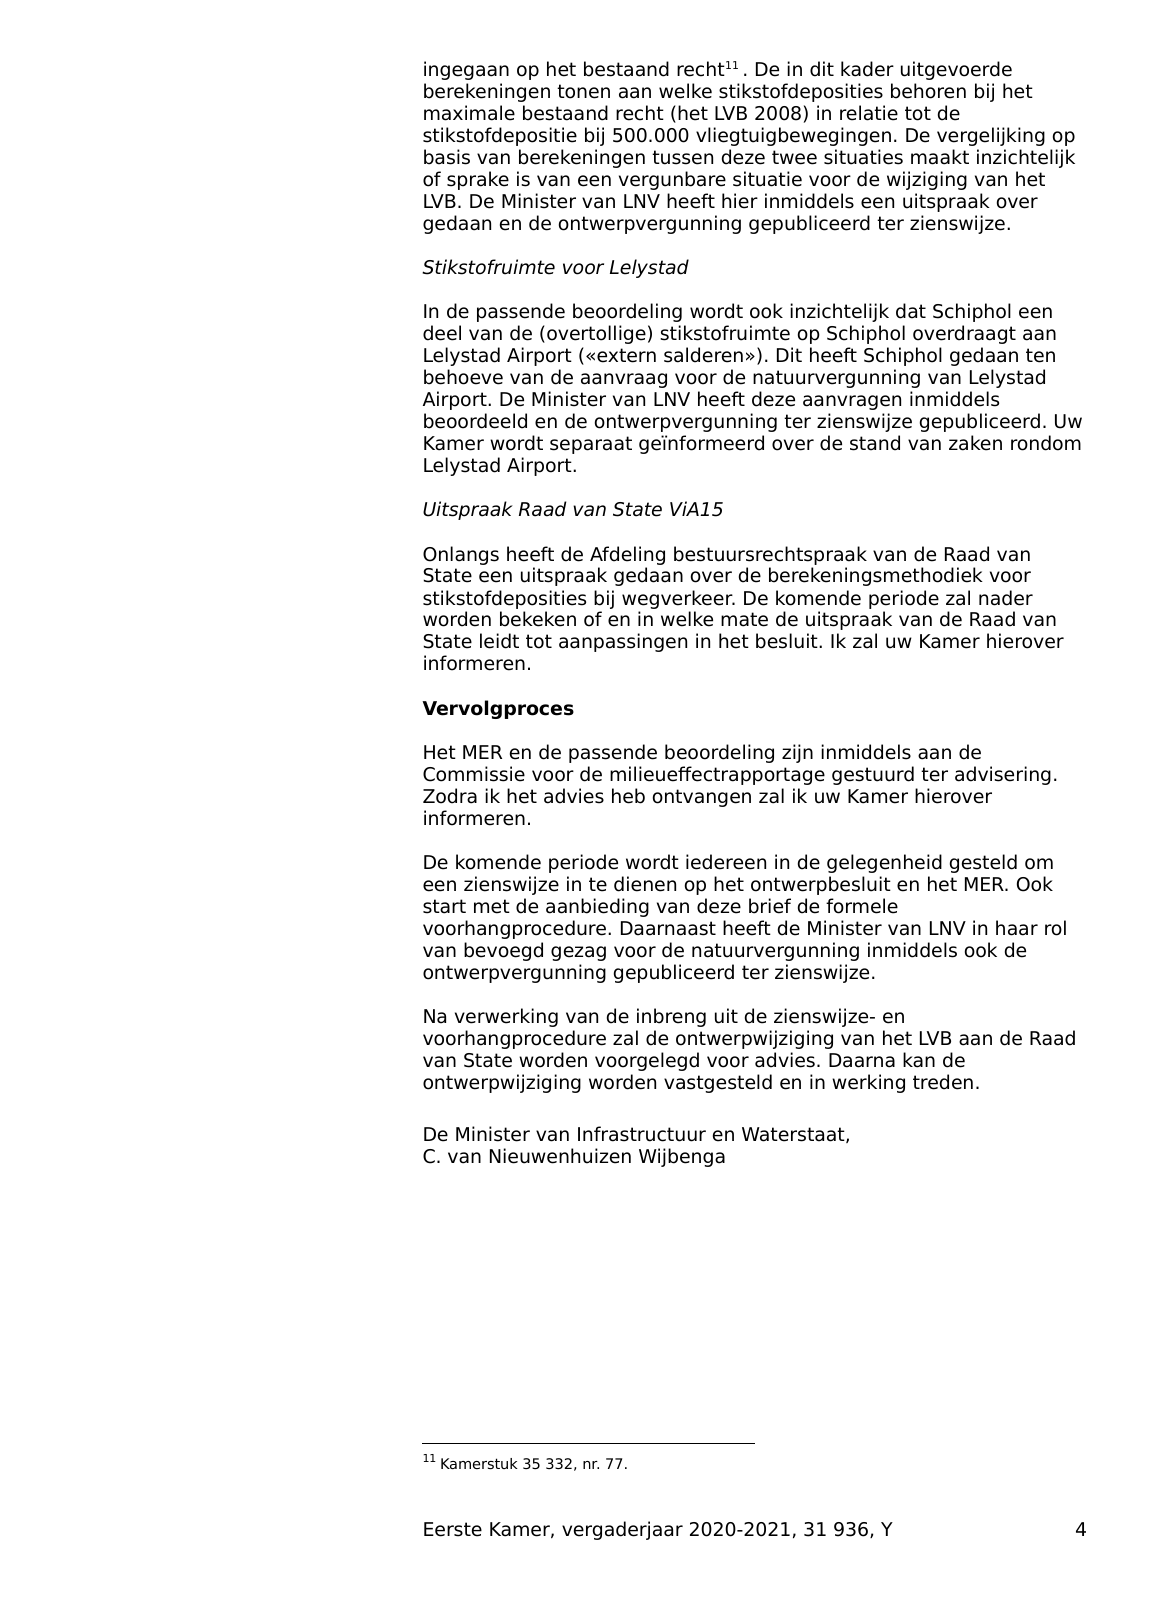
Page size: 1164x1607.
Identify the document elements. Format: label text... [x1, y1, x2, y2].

subtitle Vervolgproces [422, 697, 1087, 719]
subtitle Uitspraak Raad van State ViA15 [422, 499, 1087, 521]
text Na verwerking van de inbreng uit de zienswijze- en voorhangprocedure zal de ontwerpwijziging van het LVB aan de Raad van State worden voorgelegd voor advies. Daarna kan de ontwerpwijziging worden vastgesteld en in werking treden. [422, 1006, 1087, 1094]
text Onlangs heeft de Afdeling bestuursrechtspraak van de Raad van State een uitspraak gedaan over de berekeningsmethodiek voor stikstofdeposities bij wegverkeer. De komende periode zal nader worden bekeken of en in welke mate de uitspraak van de Raad van State leidt tot aanpassingen in het besluit. Ik zal uw Kamer hierover informeren. [422, 543, 1087, 675]
text In de passende beoordeling wordt ook inzichtelijk dat Schiphol een deel van de (overtollige) stikstofruimte op Schiphol overdraagt aan Lelystad Airport («extern salderen»). Dit heeft Schiphol gedaan ten behoeve van de aanvraag voor de natuurvergunning van Lelystad Airport. De Minister van LNV heeft deze aanvragen inmiddels beoordeeld en de ontwerpvergunning ter zienswijze gepubliceerd. Uw Kamer wordt separaat geïnformeerd over de stand van zaken rondom Lelystad Airport. [422, 301, 1087, 477]
text De Minister van Infrastructuur en Waterstaat, C. van Nieuwenhuizen Wijbenga [422, 1124, 1087, 1168]
text Kamerstuk 35 332, nr. 77. [422, 1452, 1087, 1474]
text Het MER en de passende beoordeling zijn inmiddels aan de Commissie voor de milieueffectrapportage gestuurd ter advisering. Zodra ik het advies heb ontvangen zal ik uw Kamer hierover informeren. [422, 742, 1087, 829]
text ingegaan op het bestaand recht. De in dit kader uitgevoerde berekeningen tonen aan welke stikstofdeposities behoren bij het maximale bestaand recht (het LVB 2008) in relatie tot de stikstofdepositie bij 500.000 vliegtuigbewegingen. De vergelijking op basis van berekeningen tussen deze twee situaties maakt inzichtelijk of sprake is van een vergunbare situatie voor de wijziging van het LVB. De Minister van LNV heeft hier inmiddels een uitspraak over gedaan en de ontwerpvergunning gepubliceerd ter zienswijze. [422, 59, 1087, 235]
subtitle Stikstofruimte voor Lelystad [422, 257, 1087, 279]
text De komende periode wordt iedereen in de gelegenheid gesteld om een zienswijze in te dienen op het ontwerpbesluit en het MER. Ook start met de aanbieding van deze brief de formele voorhangprocedure. Daarnaast heeft de Minister van LNV in haar rol van bevoegd gezag voor de natuurvergunning inmiddels ook de ontwerpvergunning gepubliceerd ter zienswijze. [422, 852, 1087, 984]
